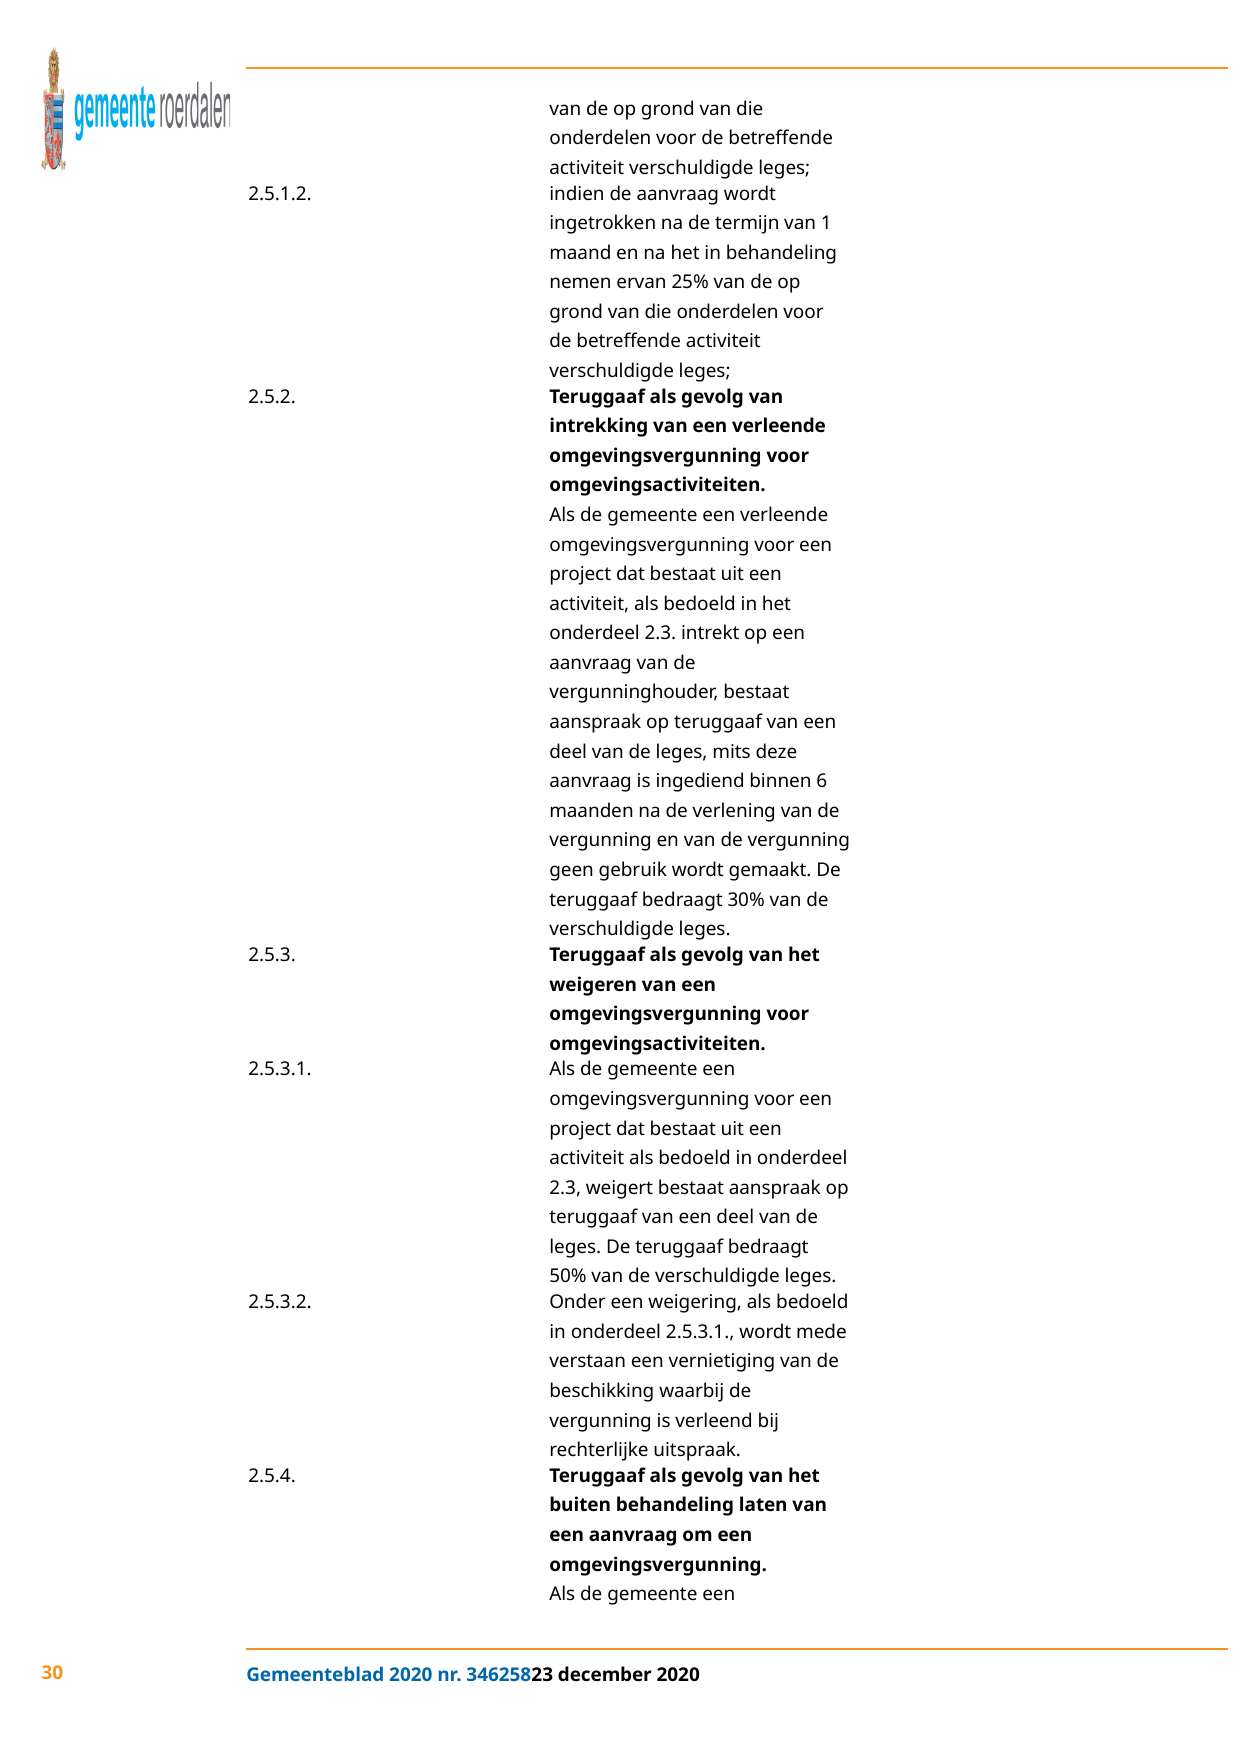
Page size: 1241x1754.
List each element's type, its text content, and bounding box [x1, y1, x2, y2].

table_cell Teruggaaf als gevolg van het buiten behandeling laten van een aanvraag om een omgevingsvergunning. Als de gemeente een [549, 1462, 850, 1606]
table_cell [850, 1462, 1152, 1606]
table_cell indien de aanvraag wordt ingetrokken na de termijn van 1 maand en na het in behandeling nemen ervan 25% van de op grond van die onderdelen voor de betreffende activiteit verschuldigde leges; [549, 180, 850, 383]
table_cell Als de gemeente een omgevingsvergunning voor een project dat bestaat uit een activiteit als bedoeld in onderdeel 2.3, weigert bestaat aanspraak op teruggaaf van een deel van de leges. De teruggaaf bedraagt 50% van de verschuldigde leges. [549, 1056, 850, 1288]
table_cell 2.5.1.2. [248, 180, 549, 383]
table_cell [850, 180, 1152, 383]
table_cell Onder een weigering, als bedoeld in onderdeel 2.5.3.1., wordt mede verstaan een vernietiging van de beschikking waarbij de vergunning is verleend bij rechterlijke uitspraak. [549, 1289, 850, 1462]
table_cell 2.5.3. [248, 941, 549, 1056]
table_cell [850, 1289, 1152, 1462]
table_cell [850, 383, 1152, 941]
picture [41, 47, 231, 172]
table_cell Teruggaaf als gevolg van het weigeren van een omgevingsvergunning voor omgevingsactiviteiten. [549, 941, 850, 1056]
table_cell van de op grond van die onderdelen voor de betreffende activiteit verschuldigde leges; [549, 95, 850, 180]
table_cell 2.5.3.1. [248, 1056, 549, 1288]
table_cell [850, 941, 1152, 1056]
table_cell 2.5.4. [248, 1462, 549, 1606]
table_cell 2.5.2. [248, 383, 549, 941]
table_cell [850, 1056, 1152, 1288]
table_cell 2.5.3.2. [248, 1289, 549, 1462]
table_cell Teruggaaf als gevolg van intrekking van een verleende omgevingsvergunning voor omgevingsactiviteiten. Als de gemeente een verleende omgevingsvergunning voor een project dat bestaat uit een activiteit, als bedoeld in het onderdeel 2.3. intrekt op een aanvraag van de vergunninghouder, bestaat aanspraak op teruggaaf van een deel van de leges, mits deze aanvraag is ingediend binnen 6 maanden na de verlening van de vergunning en van de vergunning geen gebruik wordt gemaakt. De teruggaaf bedraagt 30% van de verschuldigde leges. [549, 383, 850, 941]
table_cell [248, 95, 549, 180]
table_cell [850, 95, 1152, 180]
